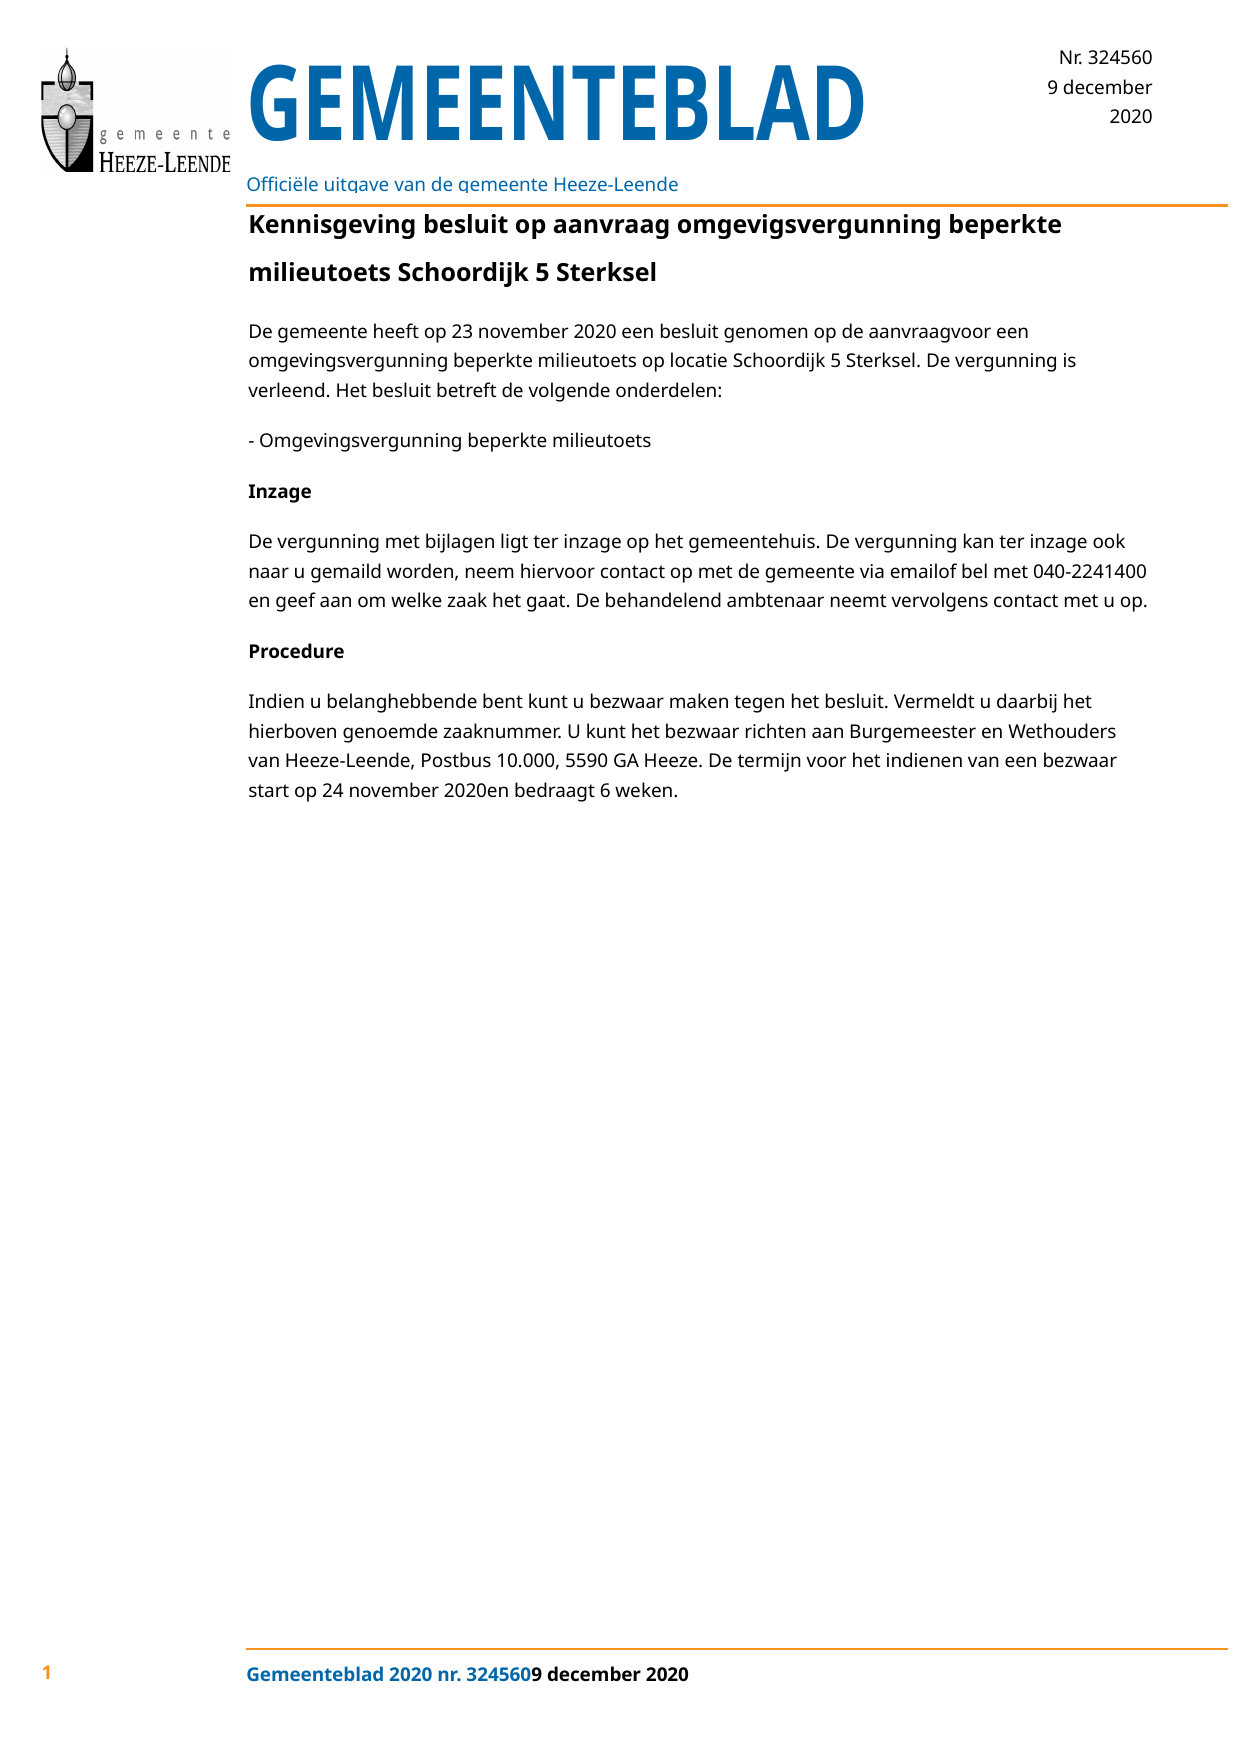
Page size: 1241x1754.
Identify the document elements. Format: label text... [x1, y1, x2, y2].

picture [41, 47, 231, 172]
text Indien u belanghebbende bent kunt u bezwaar maken tegen het besluit. Vermeldt u daarbij het hierboven genoemde zaaknummer. U kunt het bezwaar richten aan Burgemeester en Wethouders van Heeze-Leende, Postbus 10.000, 5590 GA Heeze. De termijn voor het indienen van een bezwaar start op 24 november 2020en bedraagt 6 weken. [248, 688, 1152, 803]
text Procedure [248, 638, 1152, 664]
text Kennisgeving besluit op aanvraag omgevigsvergunning beperkte milieutoets Schoordijk 5 Sterksel [248, 207, 1152, 288]
text De gemeente heeft op 23 november 2020 een besluit genomen op de aanvraagvoor een omgevingsvergunning beperkte milieutoets op locatie Schoordijk 5 Sterksel. De vergunning is verleend. Het besluit betreft de volgende onderdelen: [248, 318, 1152, 403]
text Inzage [248, 478, 1152, 504]
text De vergunning met bijlagen ligt ter inzage op het gemeentehuis. De vergunning kan ter inzage ook naar u gemaild worden, neem hiervoor contact op met de gemeente via emailof bel met 040-2241400 en geef aan om welke zaak het gaat. De behandelend ambtenaar neemt vervolgens contact met u op. [248, 528, 1152, 613]
text - Omgevingsvergunning beperkte milieutoets [248, 427, 1152, 453]
